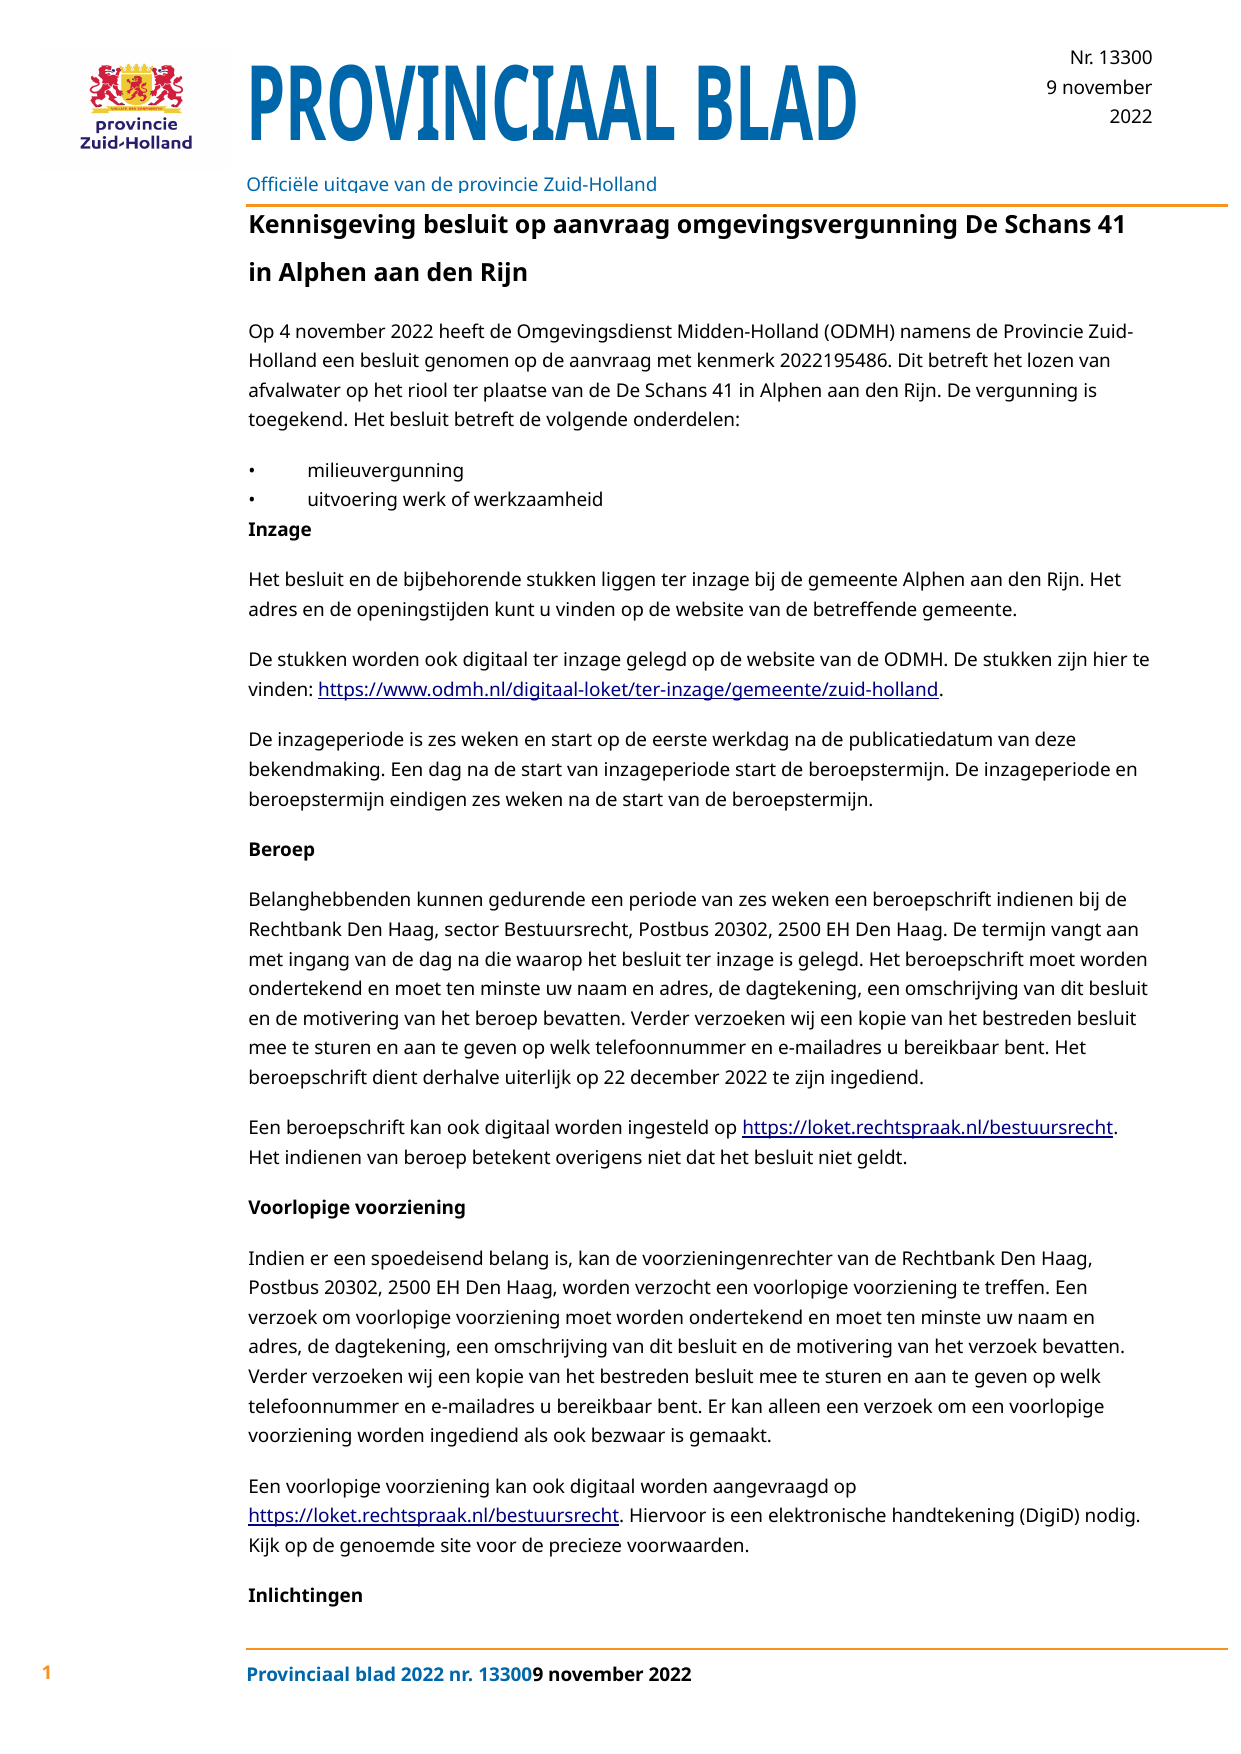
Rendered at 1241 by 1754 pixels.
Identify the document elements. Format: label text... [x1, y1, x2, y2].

text De stukken worden ook digitaal ter inzage gelegd op de website van de ODMH. De stukken zijn hier te vinden: https://www.odmh.nl/digitaal-loket/ter-inzage/gemeente/zuid-holland. [248, 647, 1152, 702]
text Indien er een spoedeisend belang is, kan de voorzieningenrechter van de Rechtbank Den Haag, Postbus 20302, 2500 EH Den Haag, worden verzocht een voorlopige voorziening te treffen. Een verzoek om voorlopige voorziening moet worden ondertekend en moet ten minste uw naam en adres, de dagtekening, een omschrijving van dit besluit en de motivering van het verzoek bevatten. Verder verzoeken wij een kopie van het bestreden besluit mee te sturen en aan te geven op welk telefoonnummer en e-mailadres u bereikbaar bent. Er kan alleen een verzoek om een voorlopige voorziening worden ingediend als ook bezwaar is gemaakt. [248, 1245, 1152, 1448]
text Op 4 november 2022 heeft de Omgevingsdienst Midden-Holland (ODMH) namens de Provincie Zuid-Holland een besluit genomen op de aanvraag met kenmerk 2022195486. Dit betreft het lozen van afvalwater op het riool ter plaatse van de De Schans 41 in Alphen aan den Rijn. De vergunning is toegekend. Het besluit betreft de volgende onderdelen: [248, 318, 1152, 432]
text Het besluit en de bijbehorende stukken liggen ter inzage bij de gemeente Alphen aan den Rijn. Het adres en de openingstijden kunt u vinden op de website van de betreffende gemeente. [248, 567, 1152, 622]
picture [41, 47, 231, 172]
text Een voorlopige voorziening kan ook digitaal worden aangevraagd op https://loket.rechtspraak.nl/bestuursrecht. Hiervoor is een elektronische handtekening (DigiD) nodig. Kijk op de genoemde site voor de precieze voorwaarden. [248, 1473, 1152, 1558]
text Beroep [248, 836, 1152, 862]
text Belanghebbenden kunnen gedurende een periode van zes weken een beroepschrift indienen bij de Rechtbank Den Haag, sector Bestuursrecht, Postbus 20302, 2500 EH Den Haag. De termijn vangt aan met ingang van de dag na die waarop het besluit ter inzage is gelegd. Het beroepschrift moet worden ondertekend en moet ten minste uw naam en adres, de dagtekening, een omschrijving van dit besluit en de motivering van het beroep bevatten. Verder verzoeken wij een kopie van het bestreden besluit mee te sturen en aan te geven op welk telefoonnummer en e-mailadres u bereikbaar bent. Het beroepschrift dient derhalve uiterlijk op 22 december 2022 te zijn ingediend. [248, 887, 1152, 1090]
text Een beroepschrift kan ook digitaal worden ingesteld op https://loket.rechtspraak.nl/bestuursrecht. Het indienen van beroep betekent overigens niet dat het besluit niet geldt. [248, 1114, 1152, 1170]
text Voorlopige voorziening [248, 1194, 1152, 1220]
text Inlichtingen [248, 1582, 1152, 1608]
list milieuvergunning [248, 457, 1152, 483]
text Inzage [248, 516, 1152, 542]
text Kennisgeving besluit op aanvraag omgevingsvergunning De Schans 41 in Alphen aan den Rijn [248, 207, 1152, 288]
text De inzageperiode is zes weken en start op de eerste werkdag na de publicatiedatum van deze bekendmaking. Een dag na de start van inzageperiode start de beroepstermijn. De inzageperiode en beroepstermijn eindigen zes weken na de start van de beroepstermijn. [248, 727, 1152, 812]
list uitvoering werk of werkzaamheid [248, 487, 1152, 512]
